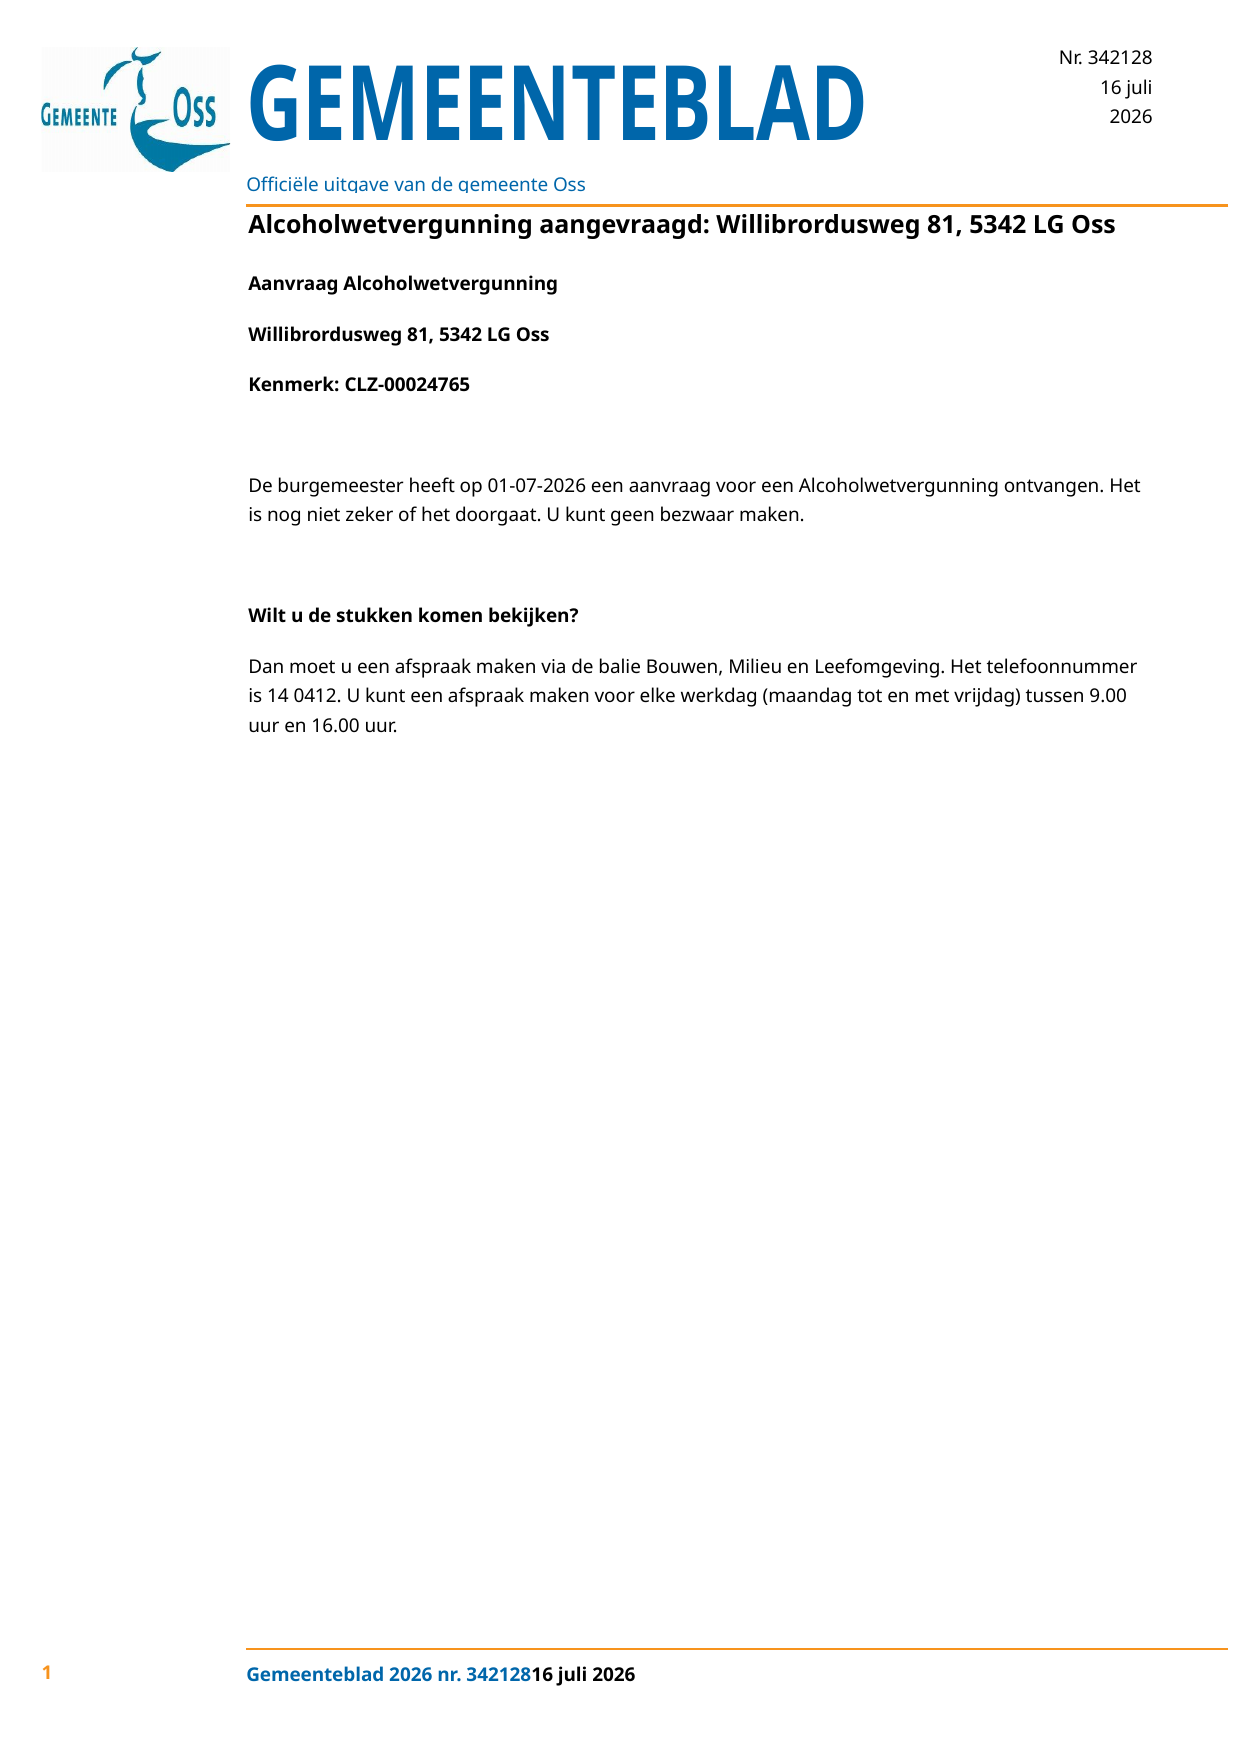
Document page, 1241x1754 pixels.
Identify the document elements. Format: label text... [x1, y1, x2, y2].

text Kenmerk: CLZ-00024765 [248, 371, 1152, 397]
text Wilt u de stukken komen bekijken? [248, 602, 1152, 628]
text Alcoholwetvergunning aangevraagd: Willibrordusweg 81, 5342 LG Oss [248, 207, 1152, 241]
picture [41, 47, 231, 172]
text Aanvraag Alcoholwetvergunning [248, 270, 1152, 296]
text Willibrordusweg 81, 5342 LG Oss [248, 321, 1152, 346]
text Dan moet u een afspraak maken via de balie Bouwen, Milieu en Leefomgeving. Het telefoonnummer is 14 0412. U kunt een afspraak maken voor elke werkdag (maandag tot en met vrijdag) tussen 9.00 uur en 16.00 uur. [248, 653, 1152, 738]
text De burgemeester heeft op 01-07-2026 een aanvraag voor een Alcoholwetvergunning ontvangen. Het is nog niet zeker of het doorgaat. U kunt geen bezwaar maken. [248, 472, 1152, 527]
